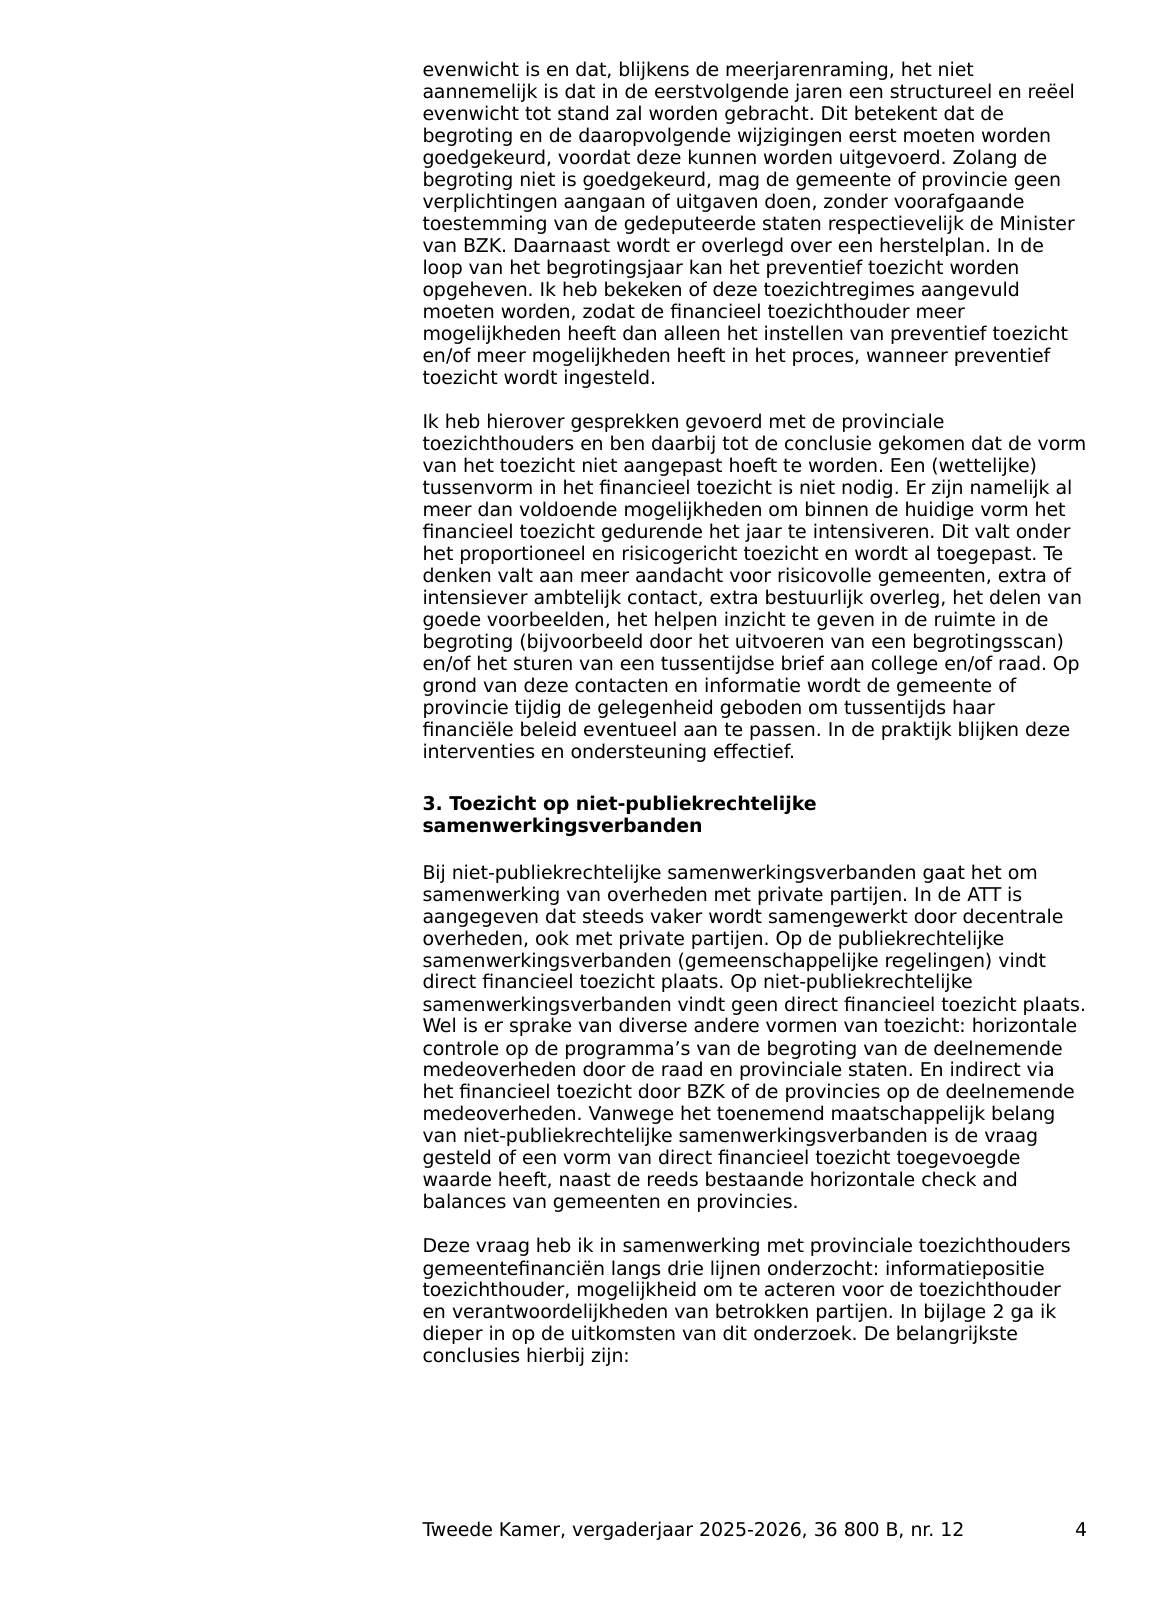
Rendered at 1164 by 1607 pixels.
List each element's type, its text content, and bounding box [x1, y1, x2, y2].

subtitle 3. Toezicht op niet-publiekrechtelijke samenwerkingsverbanden [422, 793, 1087, 837]
text evenwicht is en dat, blijkens de meerjarenraming, het niet aannemelijk is dat in de eerstvolgende jaren een structureel en reëel evenwicht tot stand zal worden gebracht. Dit betekent dat de begroting en de daaropvolgende wijzigingen eerst moeten worden goedgekeurd, voordat deze kunnen worden uitgevoerd. Zolang de begroting niet is goedgekeurd, mag de gemeente of provincie geen verplichtingen aangaan of uitgaven doen, zonder voorafgaande toestemming van de gedeputeerde staten respectievelijk de Minister van BZK. Daarnaast wordt er overlegd over een herstelplan. In de loop van het begrotingsjaar kan het preventief toezicht worden opgeheven. Ik heb bekeken of deze toezichtregimes aangevuld moeten worden, zodat de financieel toezichthouder meer mogelijkheden heeft dan alleen het instellen van preventief toezicht en/of meer mogelijkheden heeft in het proces, wanneer preventief toezicht wordt ingesteld. [422, 59, 1087, 389]
text Deze vraag heb ik in samenwerking met provinciale toezichthouders gemeentefinanciën langs drie lijnen onderzocht: informatiepositie toezichthouder, mogelijkheid om te acteren voor de toezichthouder en verantwoordelijkheden van betrokken partijen. In bijlage 2 ga ik dieper in op de uitkomsten van dit onderzoek. De belangrijkste conclusies hierbij zijn: [422, 1235, 1087, 1367]
text Bij niet-publiekrechtelijke samenwerkingsverbanden gaat het om samenwerking van overheden met private partijen. In de ATT is aangegeven dat steeds vaker wordt samengewerkt door decentrale overheden, ook met private partijen. Op de publiekrechtelijke samenwerkingsverbanden (gemeenschappelijke regelingen) vindt direct financieel toezicht plaats. Op niet-publiekrechtelijke samenwerkingsverbanden vindt geen direct financieel toezicht plaats. Wel is er sprake van diverse andere vormen van toezicht: horizontale controle op de programma’s van de begroting van de deelnemende medeoverheden door de raad en provinciale staten. En indirect via het financieel toezicht door BZK of de provincies op de deelnemende medeoverheden. Vanwege het toenemend maatschappelijk belang van niet-publiekrechtelijke samenwerkingsverbanden is de vraag gesteld of een vorm van direct financieel toezicht toegevoegde waarde heeft, naast de reeds bestaande horizontale check and balances van gemeenten en provincies. [422, 862, 1087, 1213]
text Ik heb hierover gesprekken gevoerd met de provinciale toezichthouders en ben daarbij tot de conclusie gekomen dat de vorm van het toezicht niet aangepast hoeft te worden. Een (wettelijke) tussenvorm in het financieel toezicht is niet nodig. Er zijn namelijk al meer dan voldoende mogelijkheden om binnen de huidige vorm het financieel toezicht gedurende het jaar te intensiveren. Dit valt onder het proportioneel en risicogericht toezicht en wordt al toegepast. Te denken valt aan meer aandacht voor risicovolle gemeenten, extra of intensiever ambtelijk contact, extra bestuurlijk overleg, het delen van goede voorbeelden, het helpen inzicht te geven in de ruimte in de begroting (bijvoorbeeld door het uitvoeren van een begrotingsscan) en/of het sturen van een tussentijdse brief aan college en/of raad. Op grond van deze contacten en informatie wordt de gemeente of provincie tijdig de gelegenheid geboden om tussentijds haar financiële beleid eventueel aan te passen. In de praktijk blijken deze interventies en ondersteuning effectief. [422, 411, 1087, 763]
